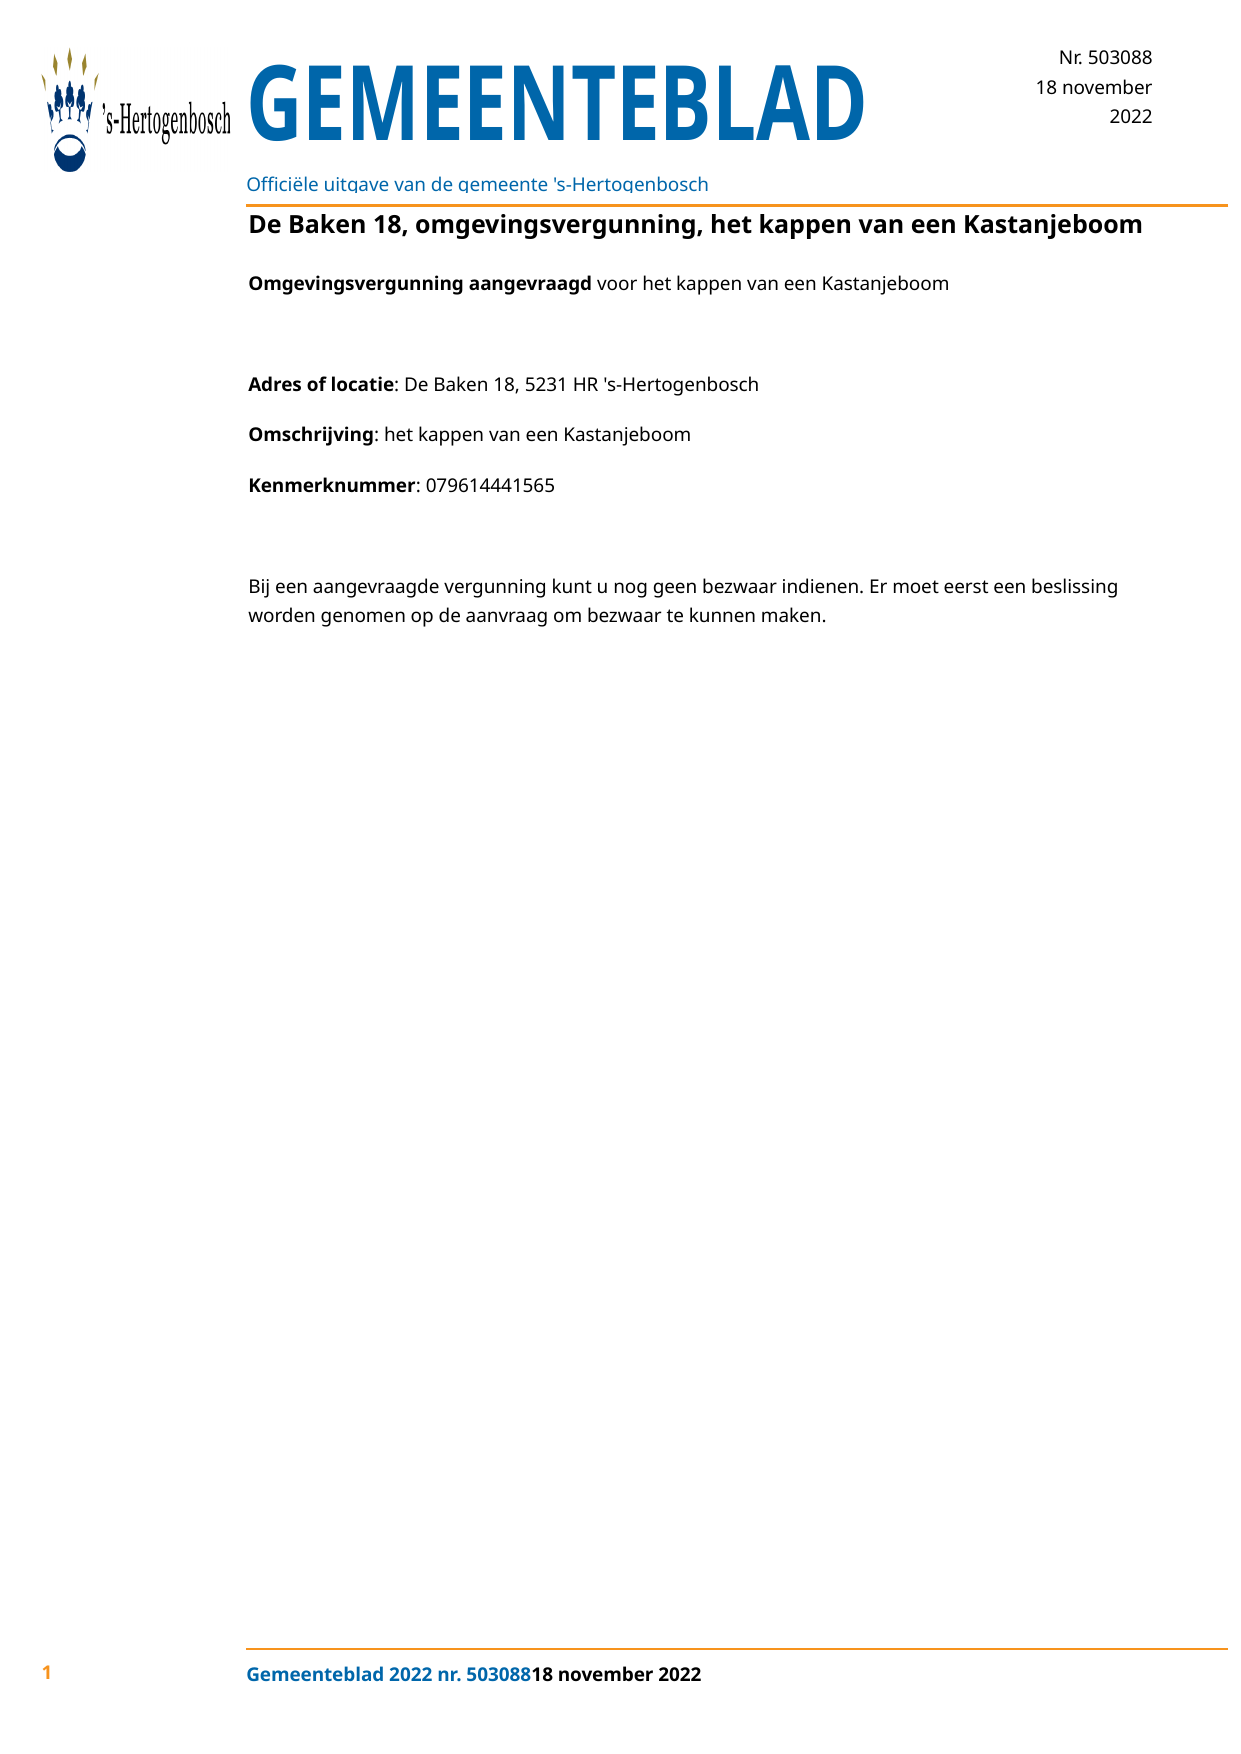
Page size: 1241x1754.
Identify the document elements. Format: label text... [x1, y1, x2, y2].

picture [41, 47, 231, 172]
text Adres of locatie: De Baken 18, 5231 HR 's-Hertogenbosch [248, 371, 1152, 397]
text Kenmerknummer: 079614441565 [248, 472, 1152, 498]
text De Baken 18, omgevingsvergunning, het kappen van een Kastanjeboom [248, 207, 1152, 241]
text Omgevingsvergunning aangevraagd voor het kappen van een Kastanjeboom [248, 270, 1152, 296]
text Omschrijving: het kappen van een Kastanjeboom [248, 422, 1152, 447]
text Bij een aangevraagde vergunning kunt u nog geen bezwaar indienen. Er moet eerst een beslissing worden genomen op de aanvraag om bezwaar te kunnen maken. [248, 573, 1152, 628]
